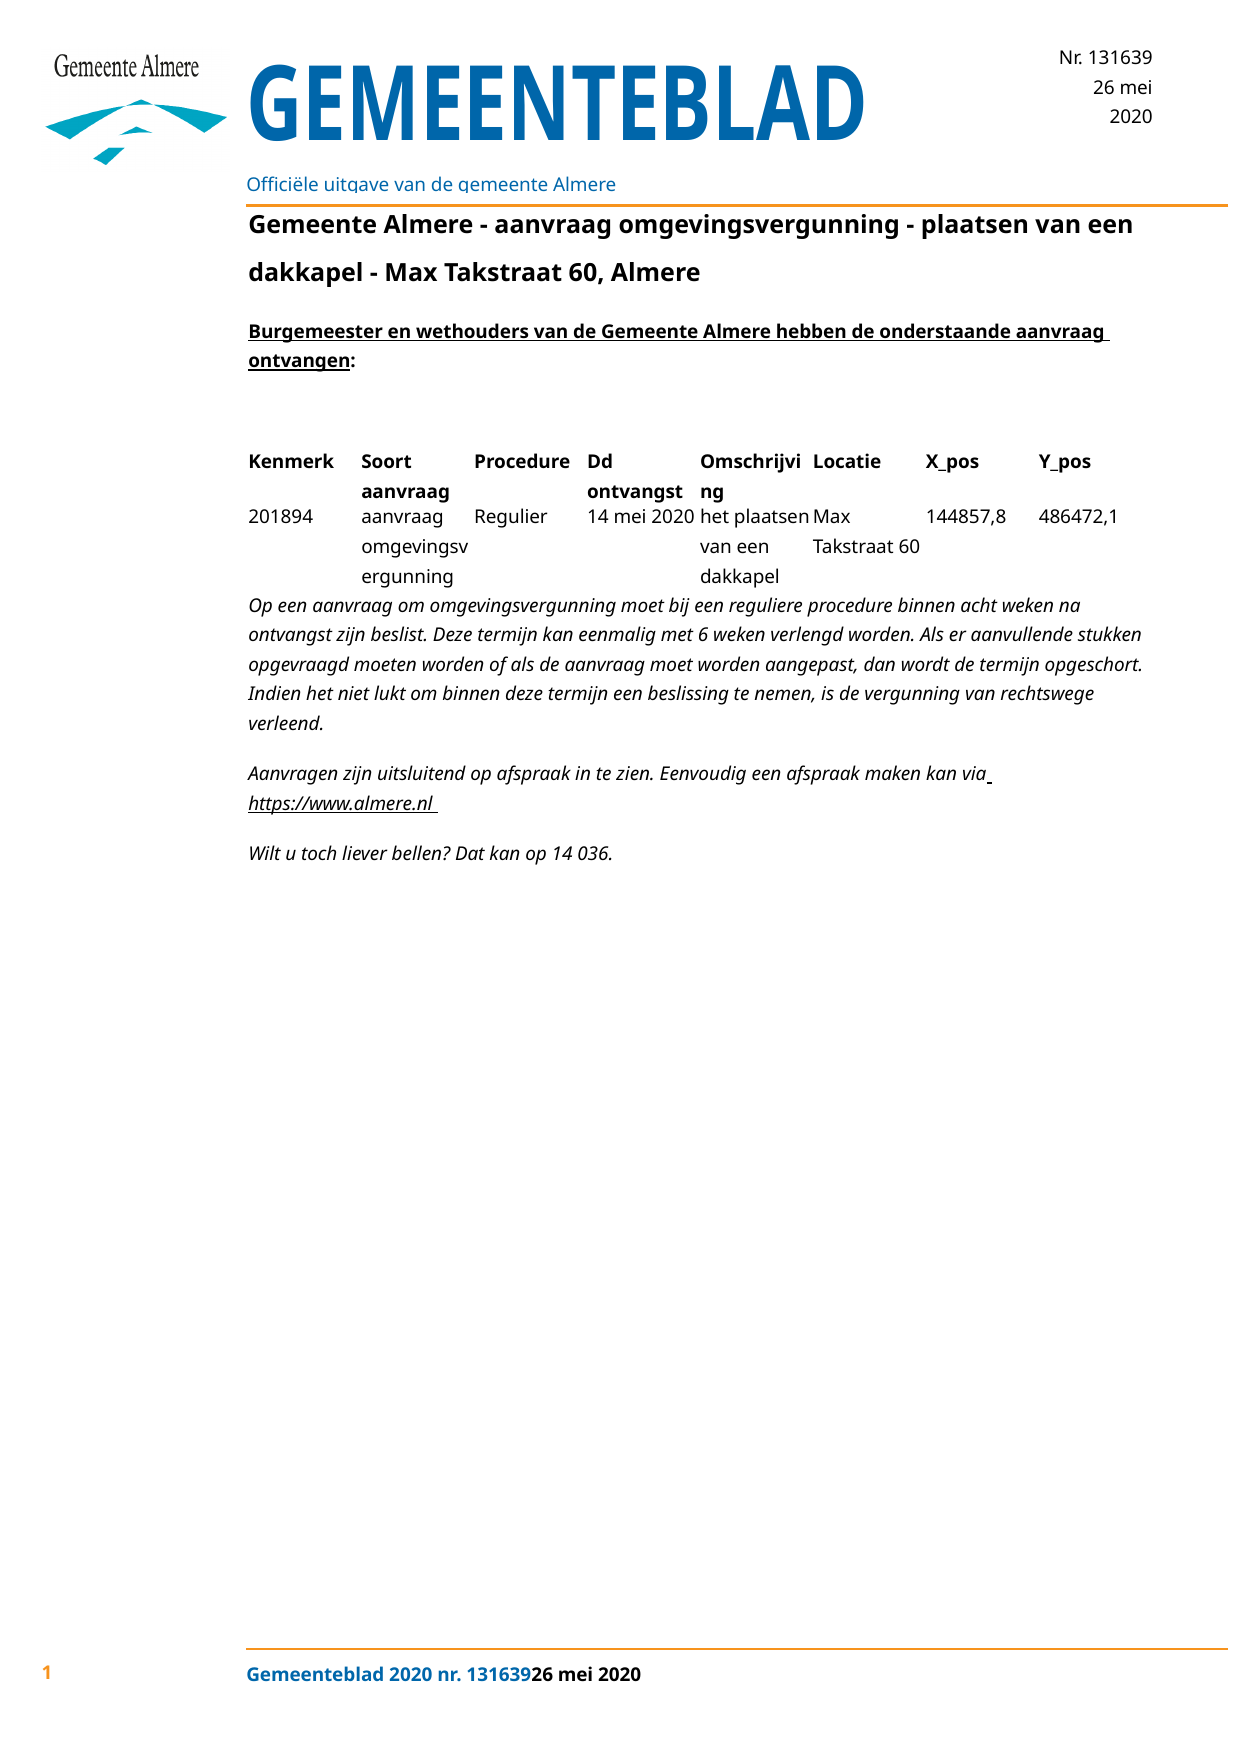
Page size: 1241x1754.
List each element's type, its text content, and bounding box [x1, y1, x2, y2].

table_header Soort aanvraag [361, 449, 474, 504]
table_header Dd ontvangst [587, 449, 700, 504]
table_header Kenmerk [248, 449, 361, 504]
table_cell het plaatsen van een dakkapel [700, 504, 813, 589]
text Burgemeester en wethouders van de Gemeente Almere hebben de onderstaande aanvraag ontvangen: [248, 318, 1152, 373]
table_cell Max Takstraat 60 [813, 504, 926, 589]
table_cell Regulier [474, 504, 587, 589]
table_cell aanvraag omgevingsvergunning [361, 504, 474, 589]
table_cell 144857,8 [926, 504, 1038, 589]
table_header Locatie [813, 449, 926, 504]
table_header Omschrijving [700, 449, 813, 504]
table_cell 14 mei 2020 [587, 504, 700, 589]
table_header Y_pos [1039, 449, 1152, 504]
table_header X_pos [926, 449, 1038, 504]
text Aanvragen zijn uitsluitend op afspraak in te zien. Eenvoudig een afspraak maken kan via https://www.almere.nl [248, 761, 1152, 816]
text Op een aanvraag om omgevingsvergunning moet bij een reguliere procedure binnen acht weken na ontvangst zijn beslist. Deze termijn kan eenmalig met 6 weken verlengd worden. Als er aanvullende stukken opgevraagd moeten worden of als de aanvraag moet worden aangepast, dan wordt de termijn opgeschort. Indien het niet lukt om binnen deze termijn een beslissing te nemen, is de vergunning van rechtswege verleend. [248, 592, 1152, 736]
text Gemeente Almere - aanvraag omgevingsvergunning - plaatsen van een dakkapel - Max Takstraat 60, Almere [248, 207, 1152, 288]
table_cell 201894 [248, 504, 361, 589]
table_header Procedure [474, 449, 587, 504]
table_cell 486472,1 [1039, 504, 1152, 589]
picture [41, 47, 231, 172]
text Wilt u toch liever bellen? Dat kan op 14 036. [248, 841, 1152, 866]
